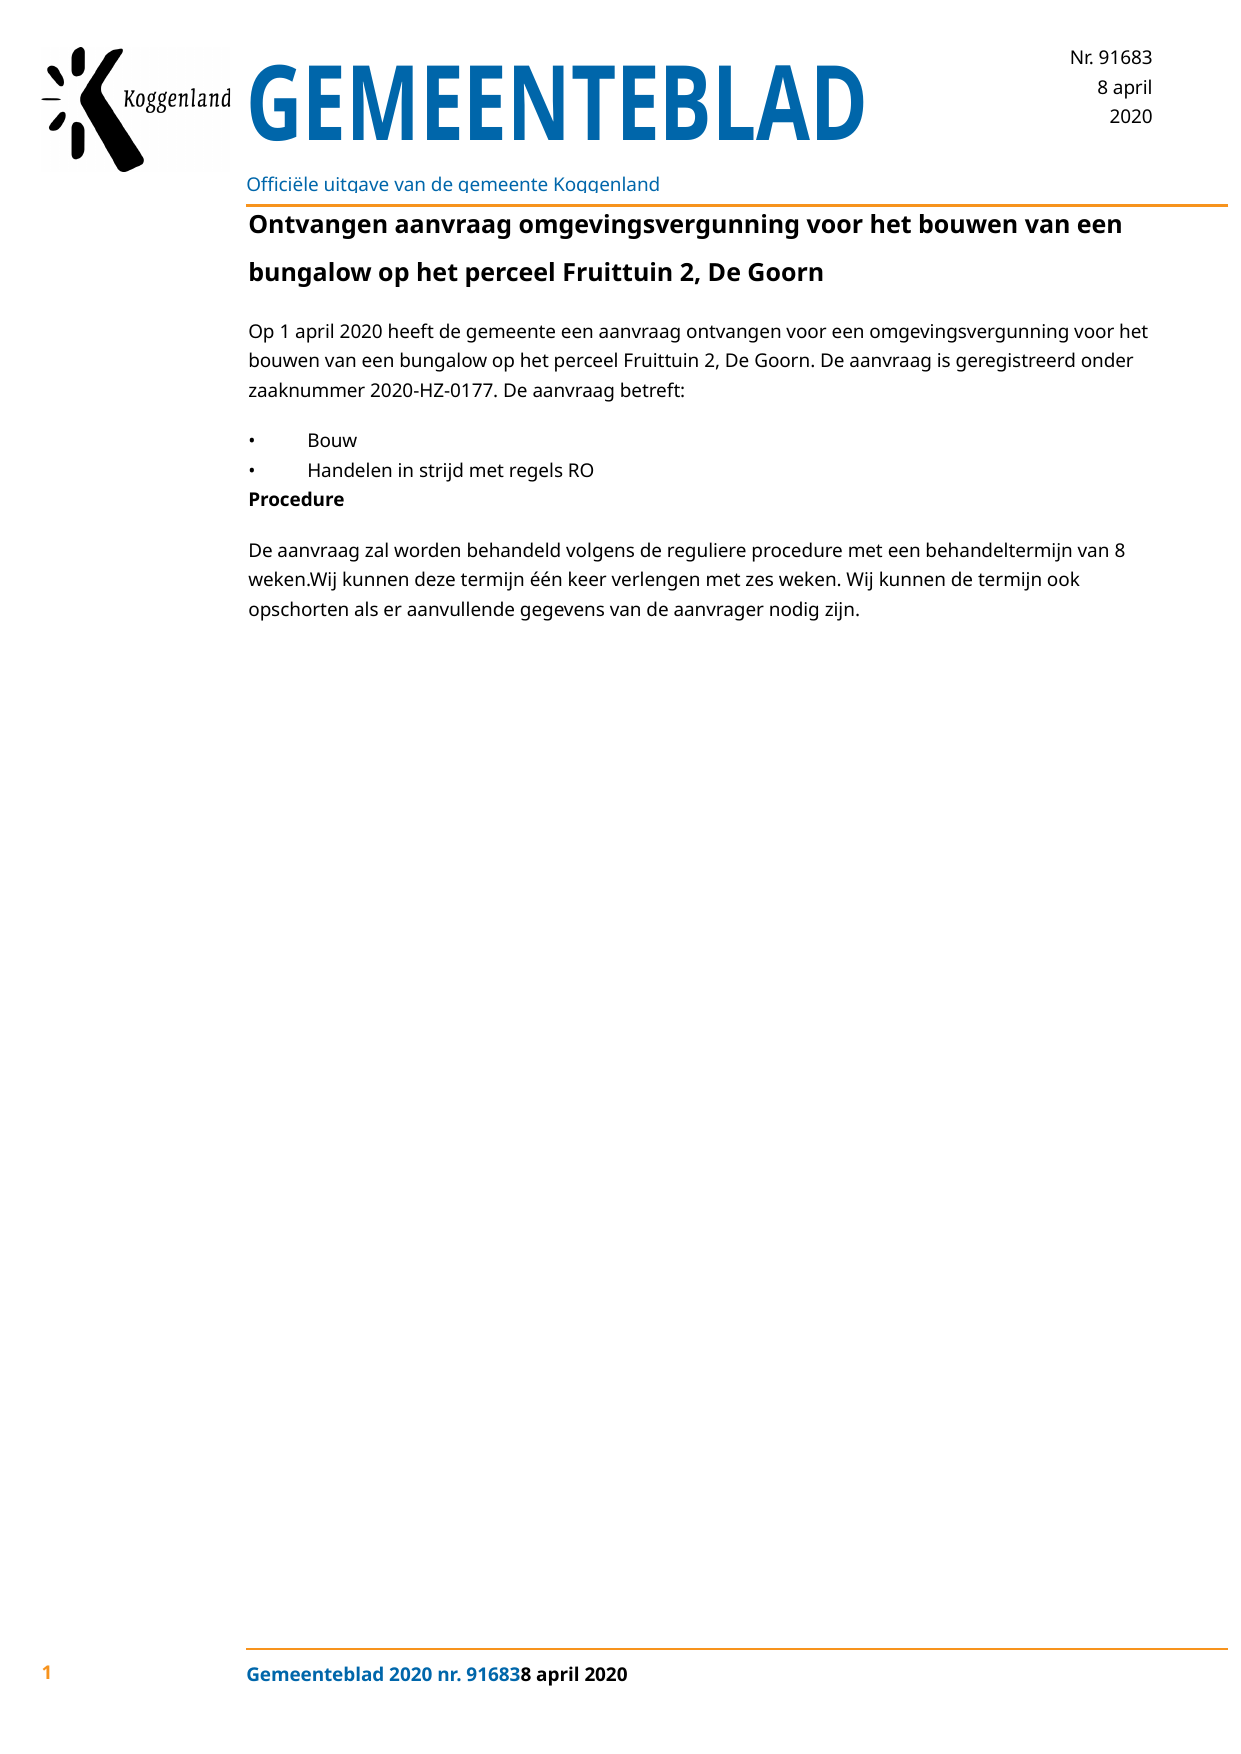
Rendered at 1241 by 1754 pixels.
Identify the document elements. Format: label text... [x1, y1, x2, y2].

picture [41, 47, 231, 172]
list Bouw [248, 427, 1152, 453]
text Procedure [248, 487, 1152, 512]
list Handelen in strijd met regels RO [248, 457, 1152, 483]
text De aanvraag zal worden behandeld volgens de reguliere procedure met een behandeltermijn van 8 weken.Wij kunnen deze termijn één keer verlengen met zes weken. Wij kunnen de termijn ook opschorten als er aanvullende gegevens van de aanvrager nodig zijn. [248, 537, 1152, 622]
text Ontvangen aanvraag omgevingsvergunning voor het bouwen van een bungalow op het perceel Fruittuin 2, De Goorn [248, 207, 1152, 288]
text Op 1 april 2020 heeft de gemeente een aanvraag ontvangen voor een omgevingsvergunning voor het bouwen van een bungalow op het perceel Fruittuin 2, De Goorn. De aanvraag is geregistreerd onder zaaknummer 2020-HZ-0177. De aanvraag betreft: [248, 318, 1152, 403]
